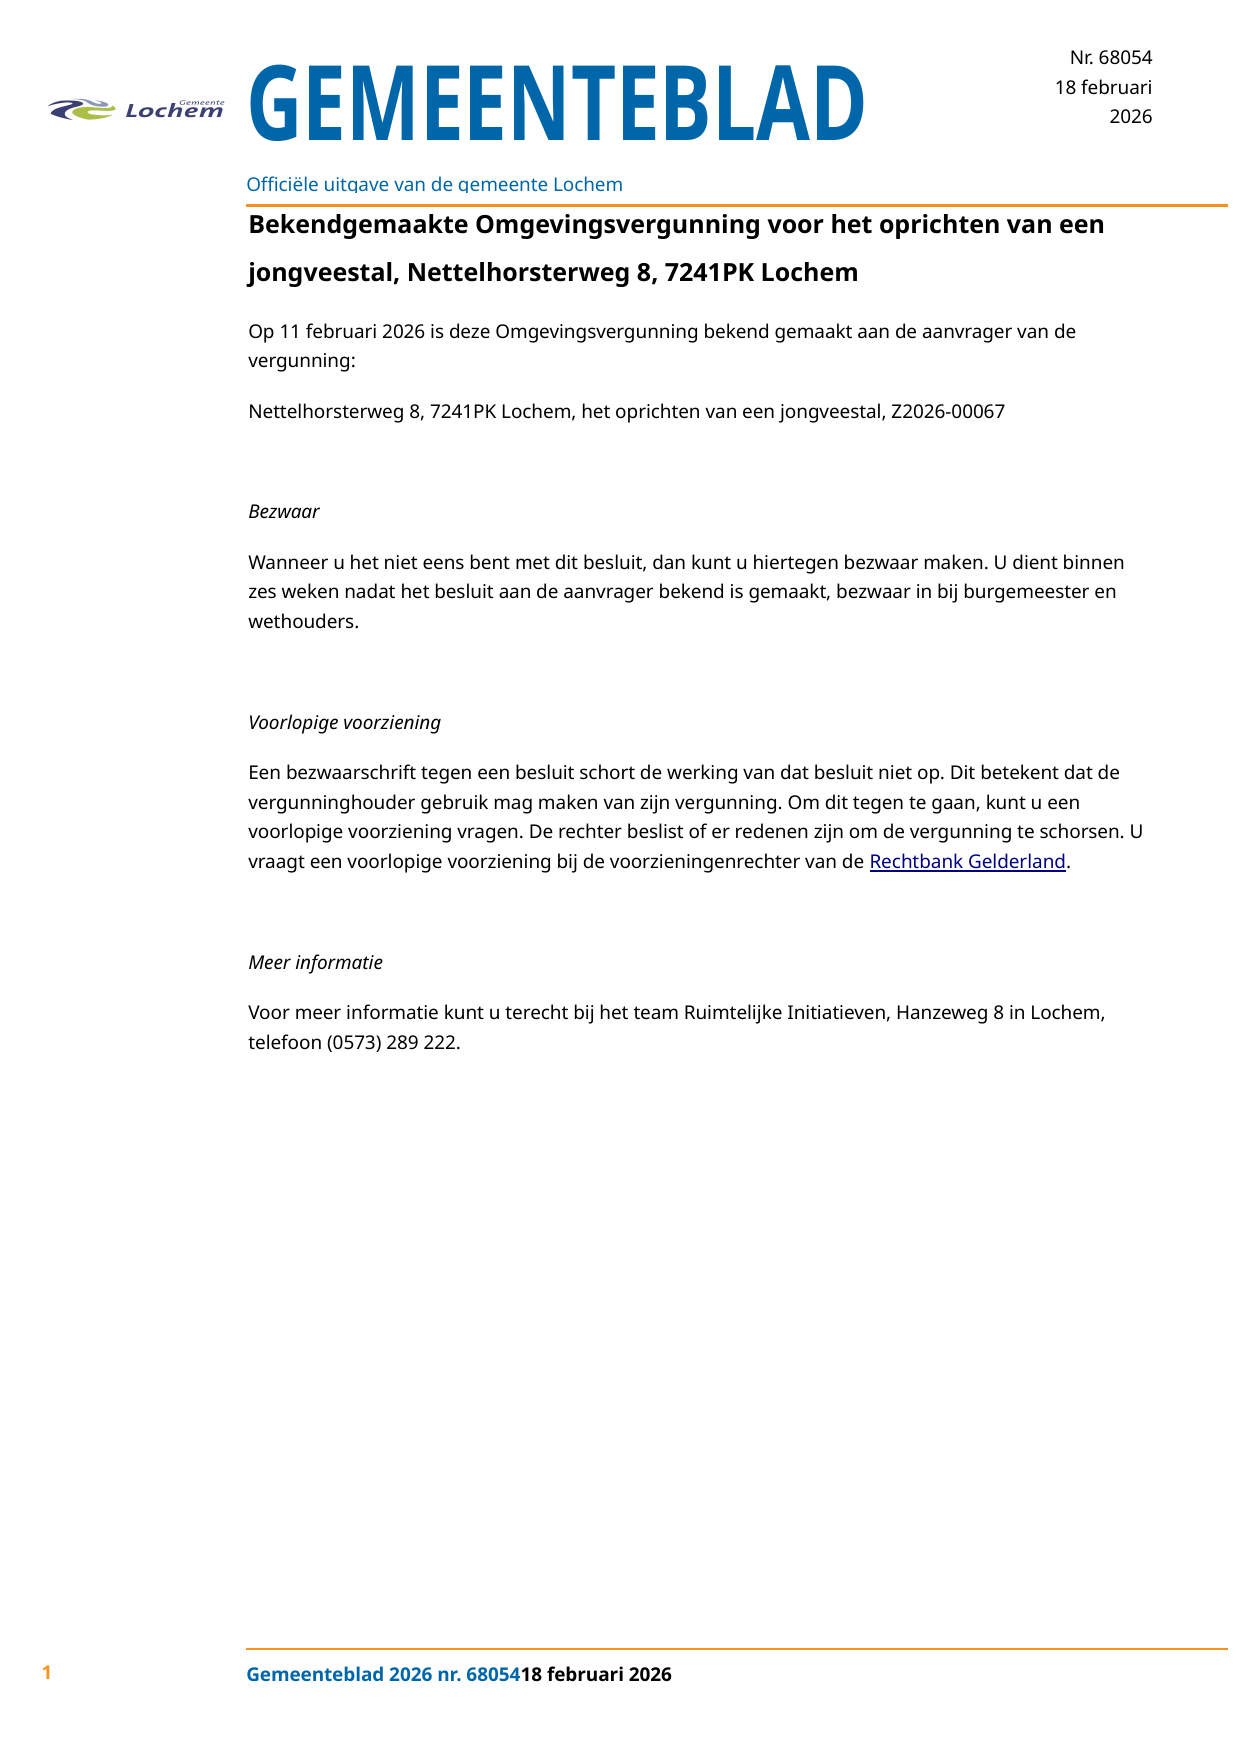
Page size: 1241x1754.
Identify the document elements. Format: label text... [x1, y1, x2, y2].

text Bezwaar [248, 499, 1152, 524]
text Wanneer u het niet eens bent met dit besluit, dan kunt u hiertegen bezwaar maken. U dient binnen zes weken nadat het besluit aan de aanvrager bekend is gemaakt, bezwaar in bij burgemeester en wethouders. [248, 549, 1152, 634]
text Voor meer informatie kunt u terecht bij het team Ruimtelijke Initiatieven, Hanzeweg 8 in Lochem, telefoon (0573) 289 222. [248, 999, 1152, 1055]
text Een bezwaarschrift tegen een besluit schort de werking van dat besluit niet op. Dit betekent dat de vergunninghouder gebruik mag maken van zijn vergunning. Om dit tegen te gaan, kunt u een voorlopige voorziening vragen. De rechter beslist of er redenen zijn om de vergunning te schorsen. U vraagt een voorlopige voorziening bij de voorzieningenrechter van de Rechtbank Gelderland. [248, 759, 1152, 874]
text Bekendgemaakte Omgevingsvergunning voor het oprichten van een jongveestal, Nettelhorsterweg 8, 7241PK Lochem [248, 207, 1152, 288]
picture [41, 47, 231, 172]
text Voorlopige voorziening [248, 709, 1152, 735]
text Op 11 februari 2026 is deze Omgevingsvergunning bekend gemaakt aan de aanvrager van de vergunning: [248, 318, 1152, 373]
text Meer informatie [248, 949, 1152, 975]
text Nettelhorsterweg 8, 7241PK Lochem, het oprichten van een jongveestal, Z2026-00067 [248, 398, 1152, 424]
